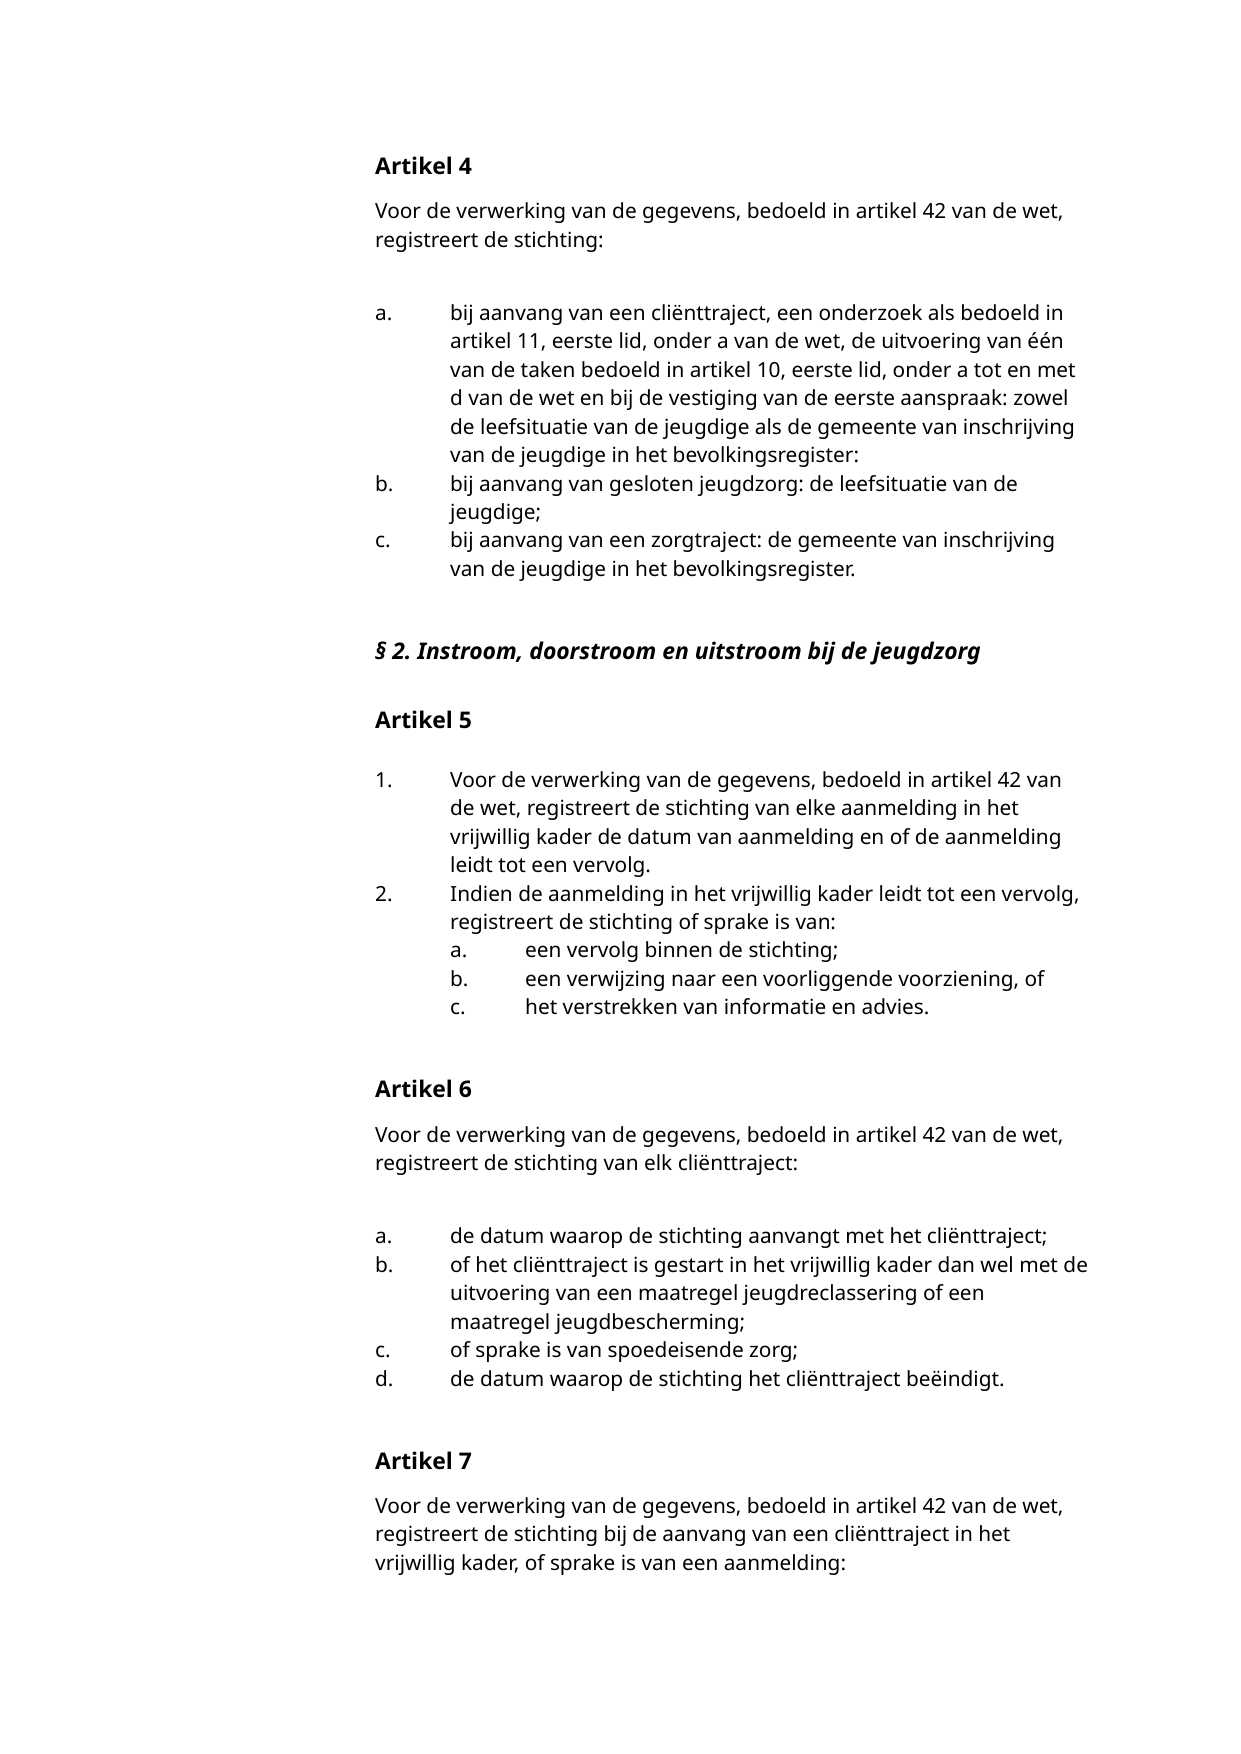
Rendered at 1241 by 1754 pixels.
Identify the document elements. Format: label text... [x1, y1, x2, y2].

subtitle Artikel 7 [375, 1445, 1090, 1476]
text Voor de verwerking van de gegevens, bedoeld in artikel 42 van de wet, registreert de stichting van elk cliënttraject: [375, 1120, 1090, 1177]
list of het cliënttraject is gestart in het vrijwillig kader dan wel met de uitvoering van een maatregel jeugdreclassering of een maatregel jeugdbescherming; [375, 1250, 1090, 1335]
list een verwijzing naar een voorliggende voorziening, of [450, 964, 1090, 992]
list het verstrekken van informatie en advies. [450, 992, 1090, 1021]
subtitle Artikel 4 [375, 150, 1090, 181]
list de datum waarop de stichting het cliënttraject beëindigt. [375, 1364, 1090, 1392]
list de datum waarop de stichting aanvangt met het cliënttraject; [375, 1222, 1090, 1250]
list bij aanvang van gesloten jeugdzorg: de leefsituatie van de jeugdige; [375, 469, 1090, 526]
list Voor de verwerking van de gegevens, bedoeld in artikel 42 van de wet, registreert de stichting van elke aanmelding in het vrijwillig kader de datum van aanmelding en of de aanmelding leidt tot een vervolg. [375, 765, 1090, 879]
subtitle Artikel 6 [375, 1073, 1090, 1105]
subtitle Artikel 5 [375, 704, 1090, 735]
list of sprake is van spoedeisende zorg; [375, 1335, 1090, 1364]
list een vervolg binnen de stichting; [450, 936, 1090, 964]
list bij aanvang van een cliënttraject, een onderzoek als bedoeld in artikel 11, eerste lid, onder a van de wet, de uitvoering van één van de taken bedoeld in artikel 10, eerste lid, onder a tot en met d van de wet en bij de vestiging van de eerste aanspraak: zowel de leefsituatie van de jeugdige als de gemeente van inschrijving van de jeugdige in het bevolkingsregister: [375, 298, 1090, 469]
text Voor de verwerking van de gegevens, bedoeld in artikel 42 van de wet, registreert de stichting: [375, 196, 1090, 253]
subtitle § 2. Instroom, doorstroom en uitstroom bij de jeugdzorg [375, 635, 1090, 666]
list Indien de aanmelding in het vrijwillig kader leidt tot een vervolg, registreert de stichting of sprake is van: [375, 879, 1090, 936]
text Voor de verwerking van de gegevens, bedoeld in artikel 42 van de wet, registreert de stichting bij de aanvang van een cliënttraject in het vrijwillig kader, of sprake is van een aanmelding: [375, 1491, 1090, 1576]
list bij aanvang van een zorgtraject: de gemeente van inschrijving van de jeugdige in het bevolkingsregister. [375, 526, 1090, 582]
